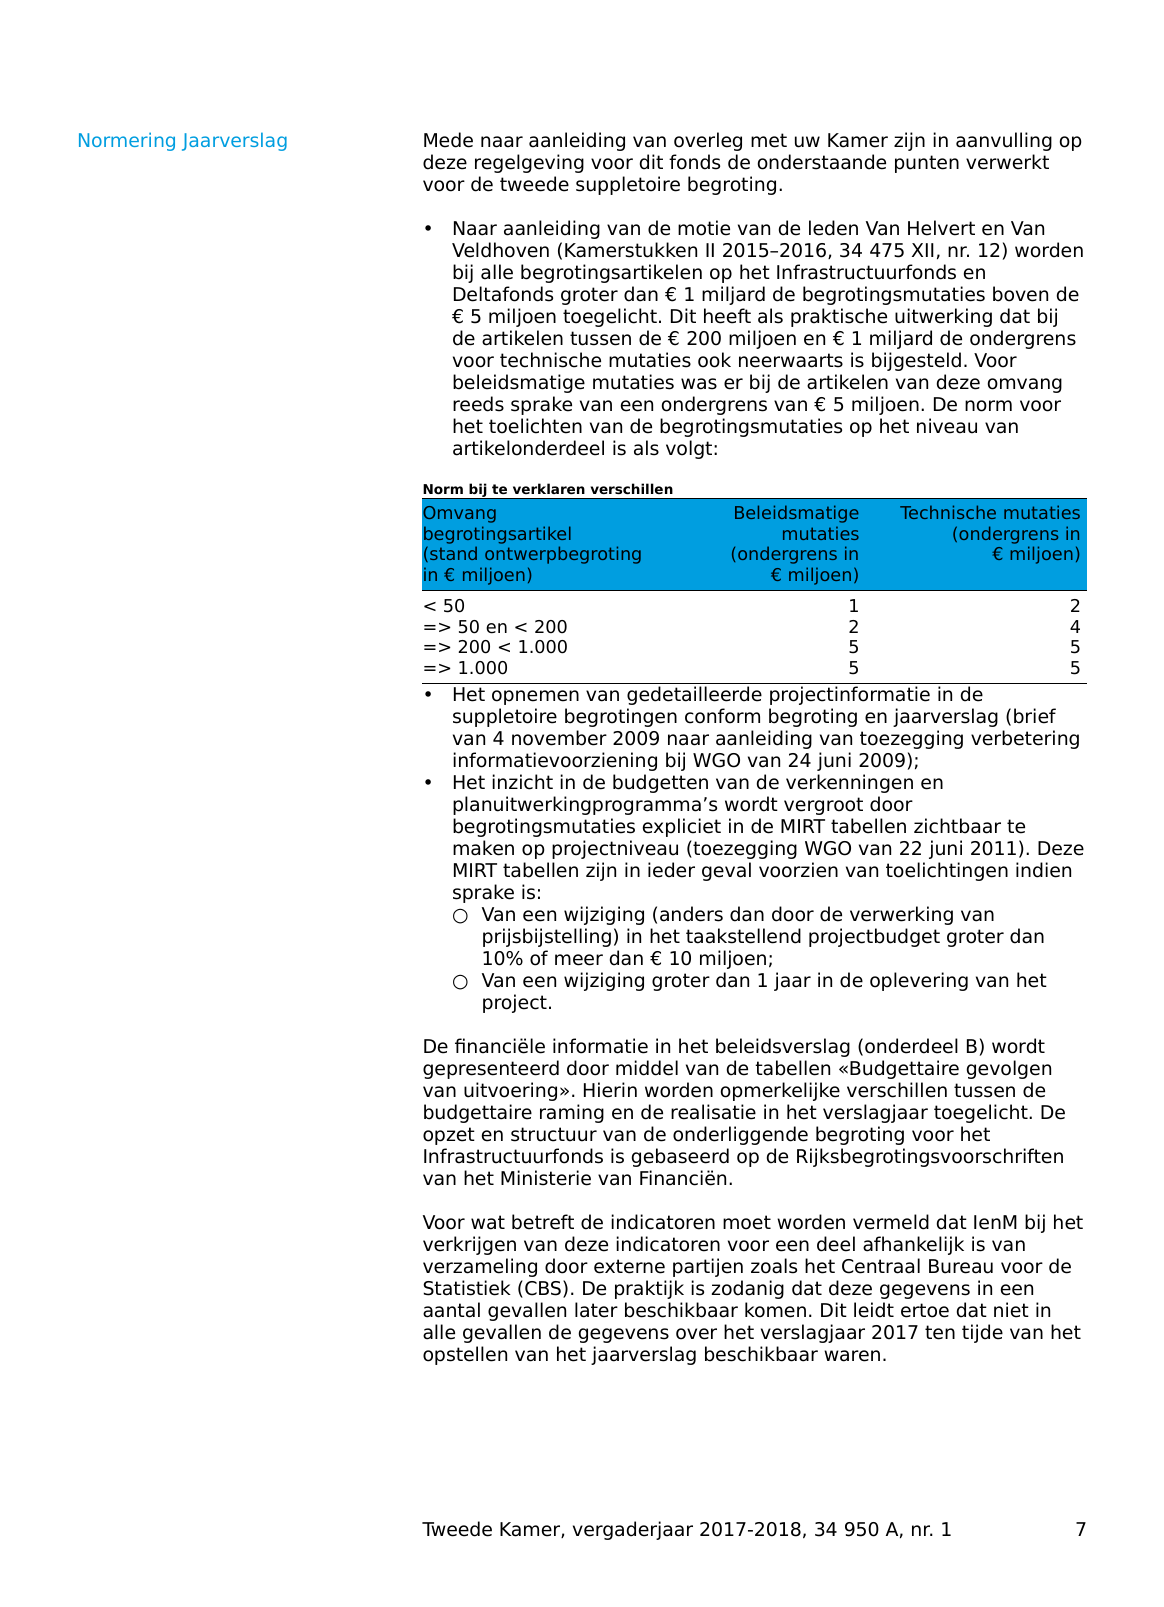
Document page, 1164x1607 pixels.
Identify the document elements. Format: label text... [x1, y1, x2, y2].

text • Het inzicht in de budgetten van de verkenningen en planuitwerkingprogramma’s wordt vergroot door begrotingsmutaties expliciet in de MIRT tabellen zichtbaar te maken op projectniveau (toezegging WGO van 22 juni 2011). Deze MIRT tabellen zijn in ieder geval voorzien van toelichtingen indien sprake is: [422, 772, 1087, 904]
text • Naar aanleiding van de motie van de leden Van Helvert en Van Veldhoven (Kamerstukken II 2015–2016, 34 475 XII, nr. 12) worden bij alle begrotingsartikelen op het Infrastructuurfonds en Deltafonds groter dan € 1 miljard de begrotingsmutaties boven de € 5 miljoen toegelicht. Dit heeft als praktische uitwerking dat bij de artikelen tussen de € 200 miljoen en € 1 miljard de ondergrens voor technische mutaties ook neerwaarts is bijgesteld. Voor beleidsmatige mutaties was er bij de artikelen van deze omvang reeds sprake van een ondergrens van € 5 miljoen. De norm voor het toelichten van de begrotingsmutaties op het niveau van artikelonderdeel is als volgt: [422, 218, 1087, 460]
text Mede naar aanleiding van overleg met uw Kamer zijn in aanvulling op deze regelgeving voor dit fonds de onderstaande punten verwerkt voor de tweede suppletoire begroting. [422, 130, 1087, 196]
text ○ Van een wijziging (anders dan door de verwerking van prijsbijstelling) in het taakstellend projectbudget groter dan 10% of meer dan € 10 miljoen; [452, 904, 1087, 970]
table_cell Beleidsmatige mutaties (ondergrens in € miljoen) [644, 499, 865, 590]
table_cell < 50 [422, 591, 644, 617]
table_cell Technische mutaties (ondergrens in € miljoen) [865, 499, 1087, 590]
table_cell 2 [644, 617, 865, 637]
table_cell 4 [865, 617, 1087, 637]
table_cell Omvang begrotingsartikel (stand ontwerpbegroting in € miljoen) [422, 499, 644, 590]
text • Het opnemen van gedetailleerde projectinformatie in de suppletoire begrotingen conform begroting en jaarverslag (brief van 4 november 2009 naar aanleiding van toezegging verbetering informatievoorziening bij WGO van 24 juni 2009); [422, 684, 1087, 772]
table_cell 5 [865, 658, 1087, 683]
table_cell 1 [644, 591, 865, 617]
text ○ Van een wijziging groter dan 1 jaar in de oplevering van het project. [452, 970, 1087, 1014]
table_cell => 1.000 [422, 658, 644, 683]
table_cell 2 [865, 591, 1087, 617]
table_cell => 200 < 1.000 [422, 637, 644, 658]
table_cell 5 [644, 637, 865, 658]
table_cell 5 [865, 637, 1087, 658]
table_cell => 50 en < 200 [422, 617, 644, 637]
text Voor wat betreft de indicatoren moet worden vermeld dat IenM bij het verkrijgen van deze indicatoren voor een deel afhankelijk is van verzameling door externe partijen zoals het Centraal Bureau voor de Statistiek (CBS). De praktijk is zodanig dat deze gegevens in een aantal gevallen later beschikbaar komen. Dit leidt ertoe dat niet in alle gevallen de gegevens over het verslagjaar 2017 ten tijde van het opstellen van het jaarverslag beschikbaar waren. [422, 1212, 1087, 1366]
table_cell 5 [644, 658, 865, 683]
table_header Norm bij te verklaren verschillen [422, 482, 1087, 497]
text De financiële informatie in het beleidsverslag (onderdeel B) wordt gepresenteerd door middel van de tabellen «Budgettaire gevolgen van uitvoering». Hierin worden opmerkelijke verschillen tussen de budgettaire raming en de realisatie in het verslagjaar toegelicht. De opzet en structuur van de onderliggende begroting voor het Infrastructuurfonds is gebaseerd op de Rijksbegrotingsvoorschriften van het Ministerie van Financiën. [422, 1036, 1087, 1190]
text Normering Jaarverslag [77, 130, 399, 152]
